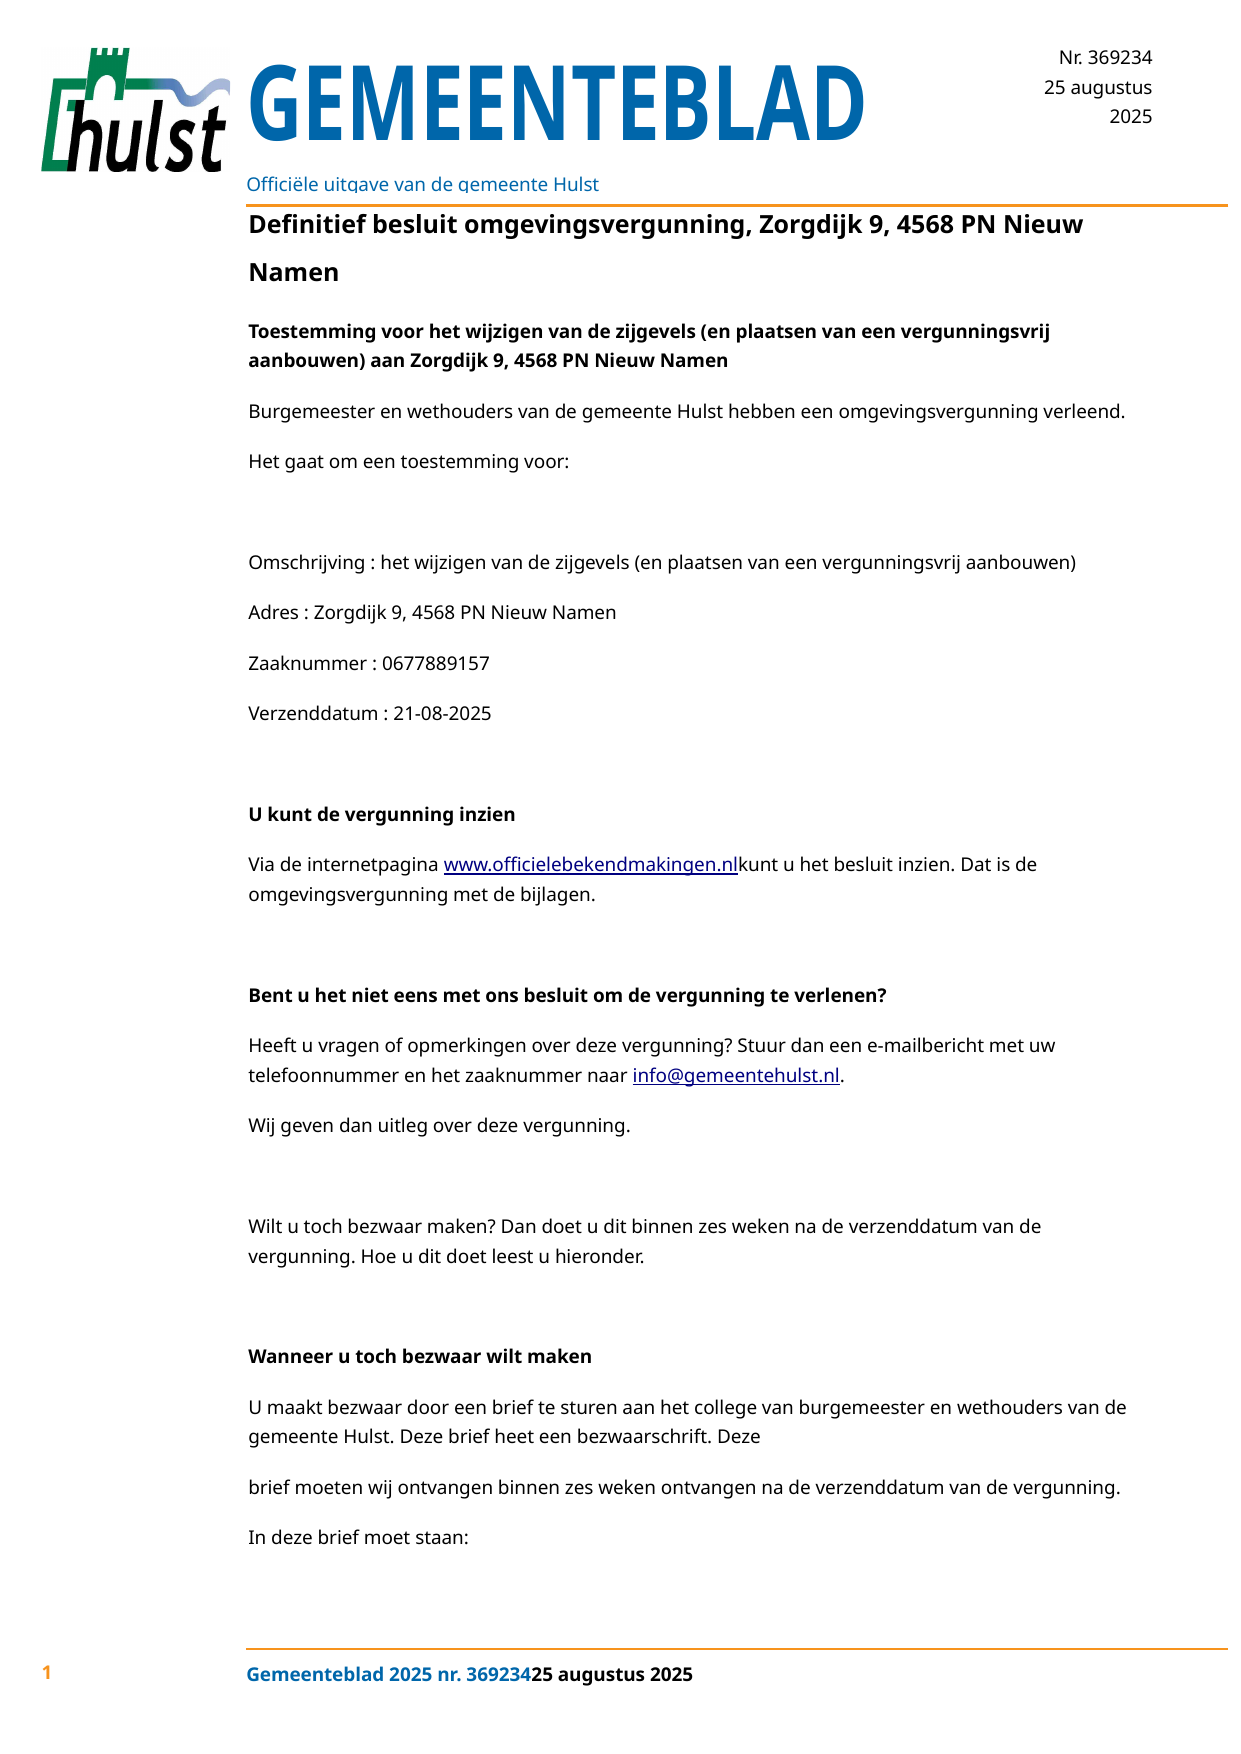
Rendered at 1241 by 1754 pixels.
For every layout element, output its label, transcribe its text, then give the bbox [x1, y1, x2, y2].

text Via de internetpagina www.officielebekendmakingen.nlkunt u het besluit inzien. Dat is de omgevingsvergunning met de bijlagen. [248, 852, 1152, 907]
text Definitief besluit omgevingsvergunning, Zorgdijk 9, 4568 PN Nieuw Namen [248, 207, 1152, 288]
text Verzenddatum : 21-08-2025 [248, 700, 1152, 726]
picture [41, 47, 231, 172]
text Wilt u toch bezwaar maken? Dan doet u dit binnen zes weken na de verzenddatum van de vergunning. Hoe u dit doet leest u hieronder. [248, 1213, 1152, 1269]
text brief moeten wij ontvangen binnen zes weken ontvangen na de verzenddatum van de vergunning. [248, 1474, 1152, 1500]
text Omschrijving : het wijzigen van de zijgevels (en plaatsen van een vergunningsvrij aanbouwen) [248, 549, 1152, 575]
text Wij geven dan uitleg over deze vergunning. [248, 1112, 1152, 1138]
text Wanneer u toch bezwaar wilt maken [248, 1344, 1152, 1369]
text U kunt de vergunning inzien [248, 801, 1152, 827]
text In deze brief moet staan: [248, 1524, 1152, 1550]
text Bent u het niet eens met ons besluit om de vergunning te verlenen? [248, 982, 1152, 1008]
text Burgemeester en wethouders van de gemeente Hulst hebben een omgevingsvergunning verleend. [248, 398, 1152, 424]
text Adres : Zorgdijk 9, 4568 PN Nieuw Namen [248, 599, 1152, 625]
text Toestemming voor het wijzigen van de zijgevels (en plaatsen van een vergunningsvrij aanbouwen) aan Zorgdijk 9, 4568 PN Nieuw Namen [248, 318, 1152, 373]
text Zaaknummer : 0677889157 [248, 650, 1152, 676]
text U maakt bezwaar door een brief te sturen aan het college van burgemeester en wethouders van de gemeente Hulst. Deze brief heet een bezwaarschrift. Deze [248, 1394, 1152, 1449]
text Het gaat om een toestemming voor: [248, 448, 1152, 474]
text Heeft u vragen of opmerkingen over deze vergunning? Stuur dan een e-mailbericht met uw telefoonnummer en het zaaknummer naar info@gemeentehulst.nl. [248, 1032, 1152, 1088]
